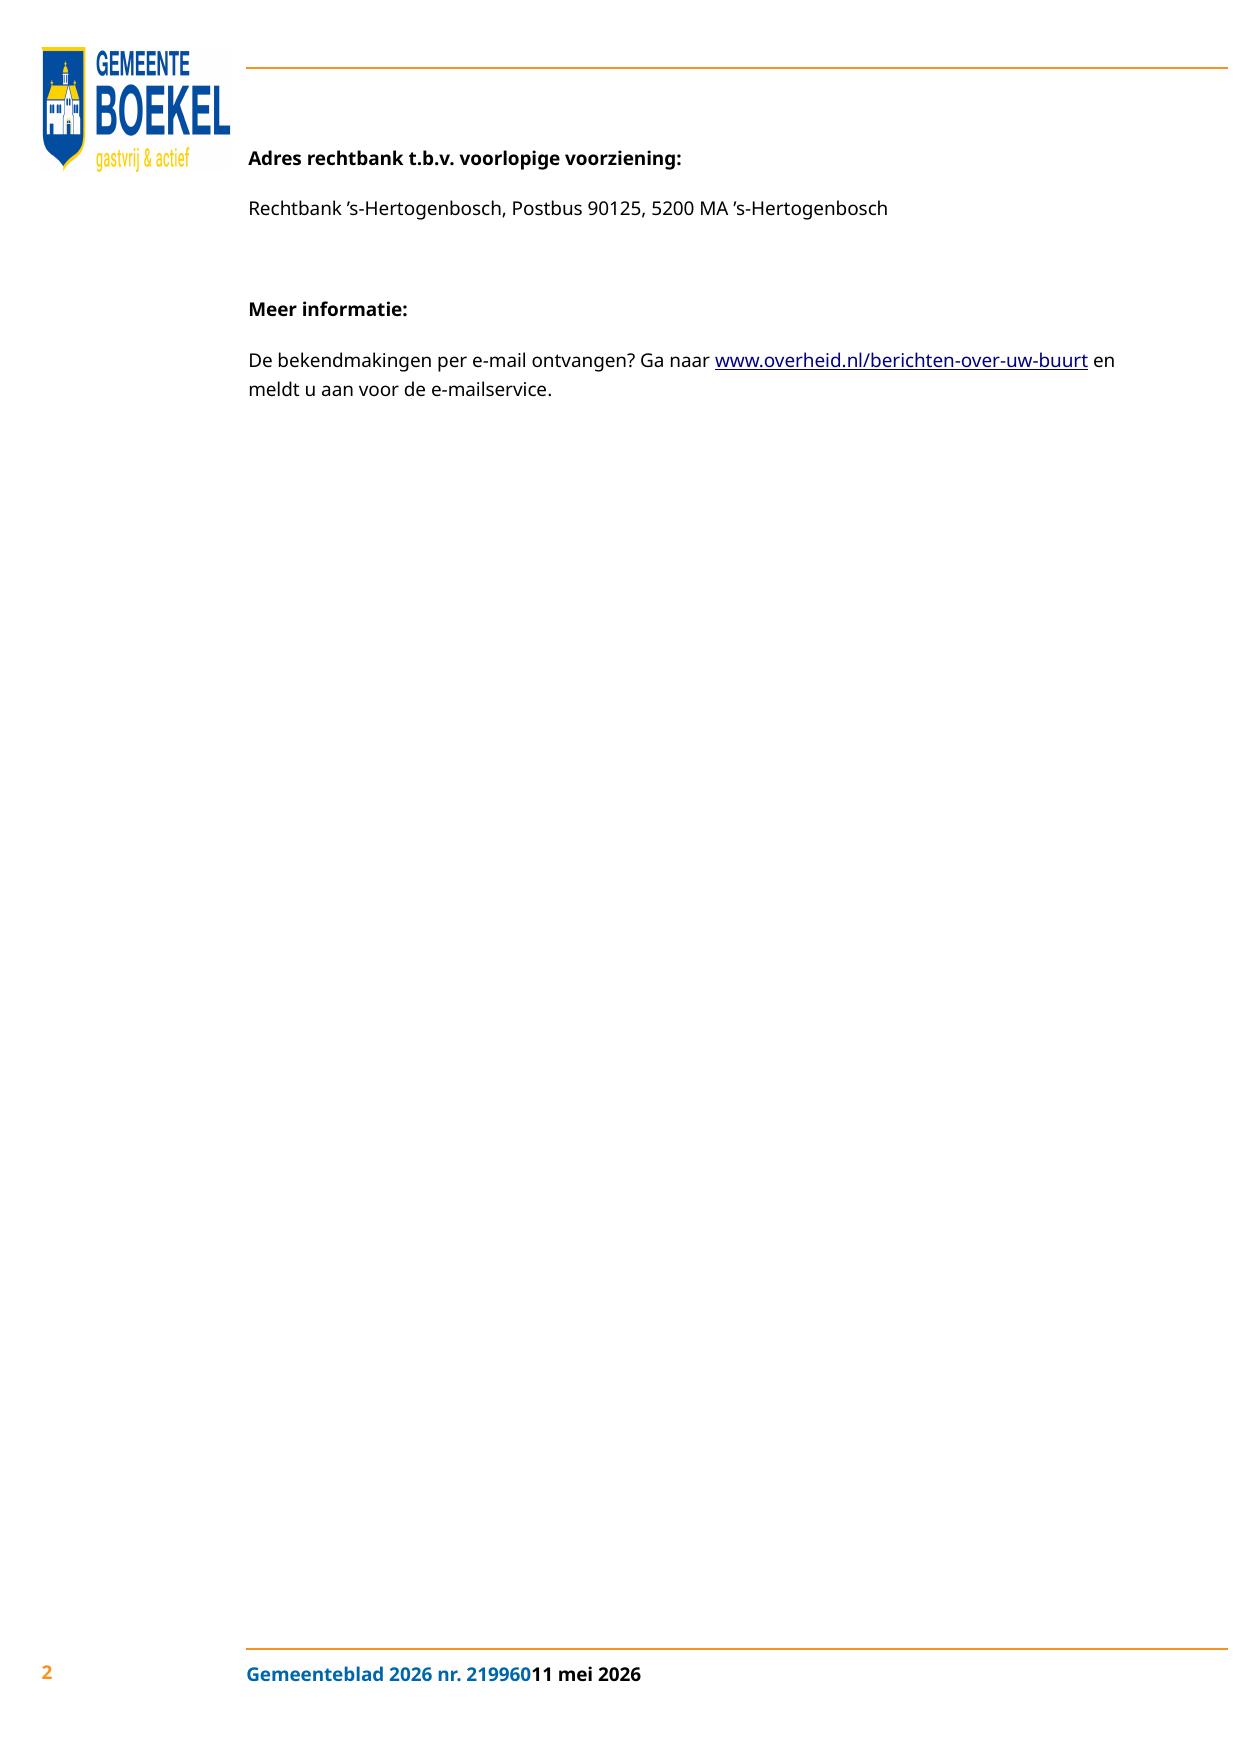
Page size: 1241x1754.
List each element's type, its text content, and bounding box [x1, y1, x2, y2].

text De bekendmakingen per e-mail ontvangen? Ga naar www.overheid.nl/berichten-over-uw-buurt en meldt u aan voor de e-mailservice. [248, 347, 1152, 402]
text Rechtbank ’s-Hertogenbosch, Postbus 90125, 5200 MA ’s-Hertogenbosch [248, 196, 1152, 221]
text Adres rechtbank t.b.v. voorlopige voorziening: [248, 145, 1152, 171]
picture [41, 47, 231, 172]
text Meer informatie: [248, 296, 1152, 322]
